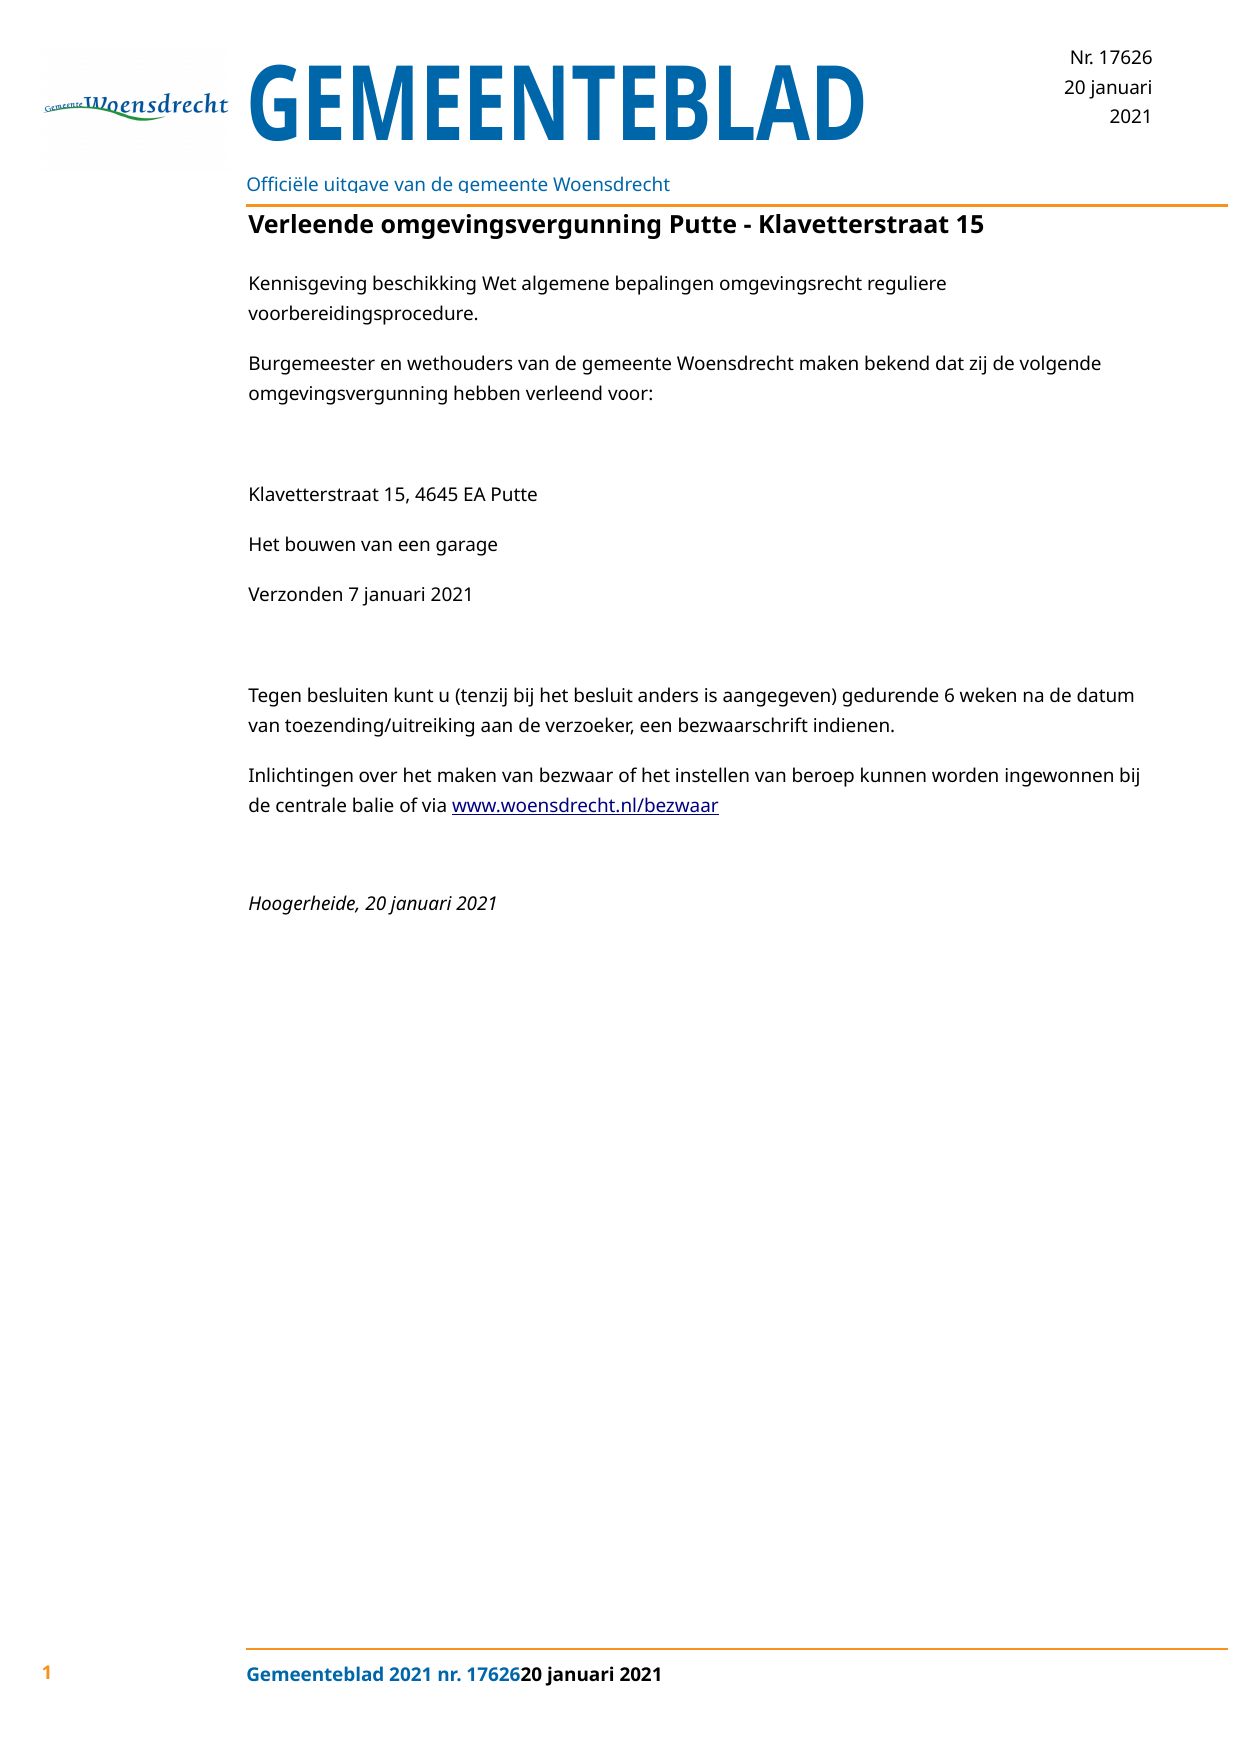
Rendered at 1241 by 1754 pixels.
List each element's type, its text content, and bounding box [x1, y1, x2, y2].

text Klavetterstraat 15, 4645 EA Putte [248, 481, 1152, 506]
text Het bouwen van een garage [248, 531, 1152, 557]
text Inlichtingen over het maken van bezwaar of het instellen van beroep kunnen worden ingewonnen bij de centrale balie of via www.woensdrecht.nl/bezwaar [248, 762, 1152, 818]
text Hoogerheide, 20 januari 2021 [248, 890, 1152, 916]
text Verzonden 7 januari 2021 [248, 582, 1152, 607]
text Kennisgeving beschikking Wet algemene bepalingen omgevingsrecht reguliere voorbereidingsprocedure. [248, 270, 1152, 326]
picture [41, 47, 231, 172]
text Burgemeester en wethouders van de gemeente Woensdrecht maken bekend dat zij de volgende omgevingsvergunning hebben verleend voor: [248, 350, 1152, 406]
text Tegen besluiten kunt u (tenzij bij het besluit anders is aangegeven) gedurende 6 weken na de datum van toezending/uitreiking aan de verzoeker, een bezwaarschrift indienen. [248, 682, 1152, 738]
text Verleende omgevingsvergunning Putte - Klavetterstraat 15 [248, 207, 1152, 241]
